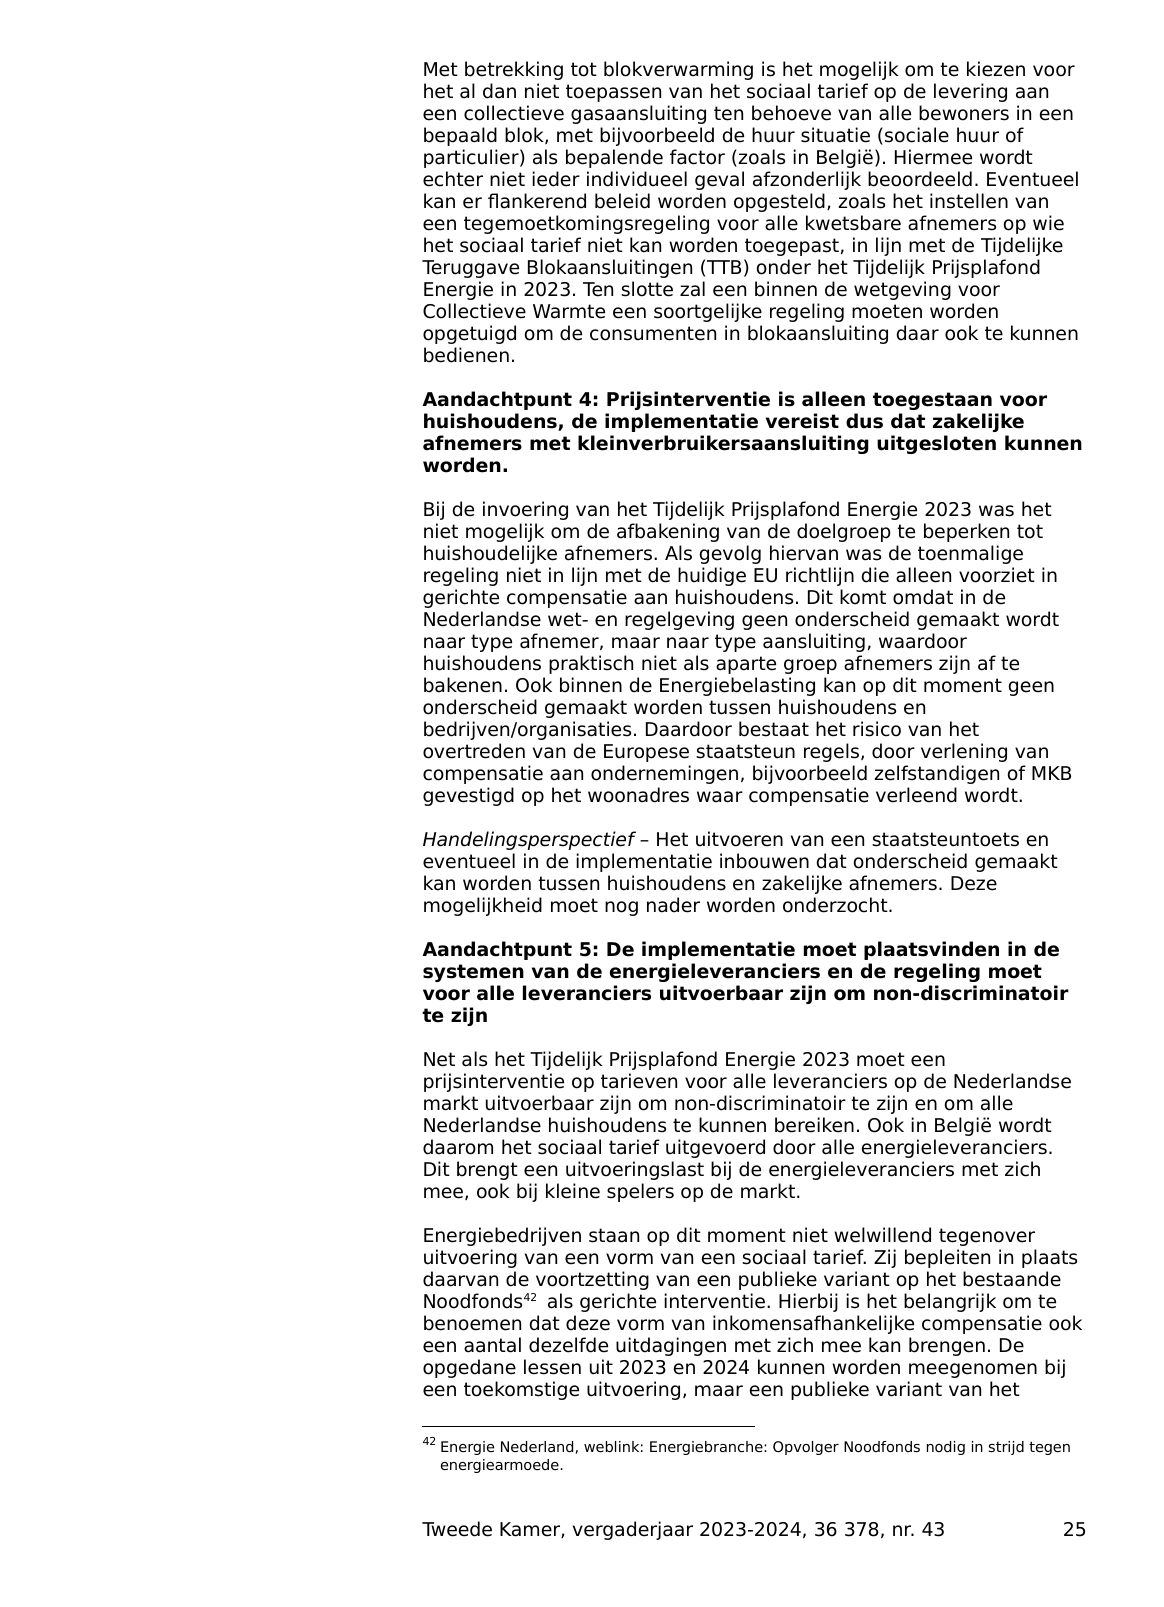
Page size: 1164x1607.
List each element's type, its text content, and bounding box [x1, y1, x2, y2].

text Met betrekking tot blokverwarming is het mogelijk om te kiezen voor het al dan niet toepassen van het sociaal tarief op de levering aan een collectieve gasaansluiting ten behoeve van alle bewoners in een bepaald blok, met bijvoorbeeld de huur situatie (sociale huur of particulier) als bepalende factor (zoals in België). Hiermee wordt echter niet ieder individueel geval afzonderlijk beoordeeld. Eventueel kan er flankerend beleid worden opgesteld, zoals het instellen van een tegemoetkomingsregeling voor alle kwetsbare afnemers op wie het sociaal tarief niet kan worden toegepast, in lijn met de Tijdelijke Teruggave Blokaansluitingen (TTB) onder het Tijdelijk Prijsplafond Energie in 2023. Ten slotte zal een binnen de wetgeving voor Collectieve Warmte een soortgelijke regeling moeten worden opgetuigd om de consumenten in blokaansluiting daar ook te kunnen bedienen. [422, 59, 1087, 367]
text Energiebedrijven staan op dit moment niet welwillend tegenover uitvoering van een vorm van een sociaal tarief. Zij bepleiten in plaats daarvan de voortzetting van een publieke variant op het bestaande Noodfonds als gerichte interventie. Hierbij is het belangrijk om te benoemen dat deze vorm van inkomensafhankelijke compensatie ook een aantal dezelfde uitdagingen met zich mee kan brengen. De opgedane lessen uit 2023 en 2024 kunnen worden meegenomen bij een toekomstige uitvoering, maar een publieke variant van het [422, 1225, 1087, 1401]
text Aandachtpunt 4: Prijsinterventie is alleen toegestaan voor huishoudens, de implementatie vereist dus dat zakelijke afnemers met kleinverbruikersaansluiting uitgesloten kunnen worden. [422, 389, 1087, 477]
text Net als het Tijdelijk Prijsplafond Energie 2023 moet een prijsinterventie op tarieven voor alle leveranciers op de Nederlandse markt uitvoerbaar zijn om non-discriminatoir te zijn en om alle Nederlandse huishoudens te kunnen bereiken. Ook in België wordt daarom het sociaal tarief uitgevoerd door alle energieleveranciers. Dit brengt een uitvoeringslast bij de energieleveranciers met zich mee, ook bij kleine spelers op de markt. [422, 1049, 1087, 1203]
subtitle Aandachtpunt 5: De implementatie moet plaatsvinden in de systemen van de energieleveranciers en de regeling moet voor alle leveranciers uitvoerbaar zijn om non-discriminatoir te zijn [422, 939, 1087, 1027]
text Handelingsperspectief – Het uitvoeren van een staatsteuntoets en eventueel in de implementatie inbouwen dat onderscheid gemaakt kan worden tussen huishoudens en zakelijke afnemers. Deze mogelijkheid moet nog nader worden onderzocht. [422, 829, 1087, 917]
text Bij de invoering van het Tijdelijk Prijsplafond Energie 2023 was het niet mogelijk om de afbakening van de doelgroep te beperken tot huishoudelijke afnemers. Als gevolg hiervan was de toenmalige regeling niet in lijn met de huidige EU richtlijn die alleen voorziet in gerichte compensatie aan huishoudens. Dit komt omdat in de Nederlandse wet- en regelgeving geen onderscheid gemaakt wordt naar type afnemer, maar naar type aansluiting, waardoor huishoudens praktisch niet als aparte groep afnemers zijn af te bakenen. Ook binnen de Energiebelasting kan op dit moment geen onderscheid gemaakt worden tussen huishoudens en bedrijven/organisaties. Daardoor bestaat het risico van het overtreden van de Europese staatsteun regels, door verlening van compensatie aan ondernemingen, bijvoorbeeld zelfstandigen of MKB gevestigd op het woonadres waar compensatie verleend wordt. [422, 499, 1087, 807]
text Energie Nederland, weblink: Energiebranche: Opvolger Noodfonds nodig in strijd tegen energiearmoede. [422, 1435, 1087, 1474]
